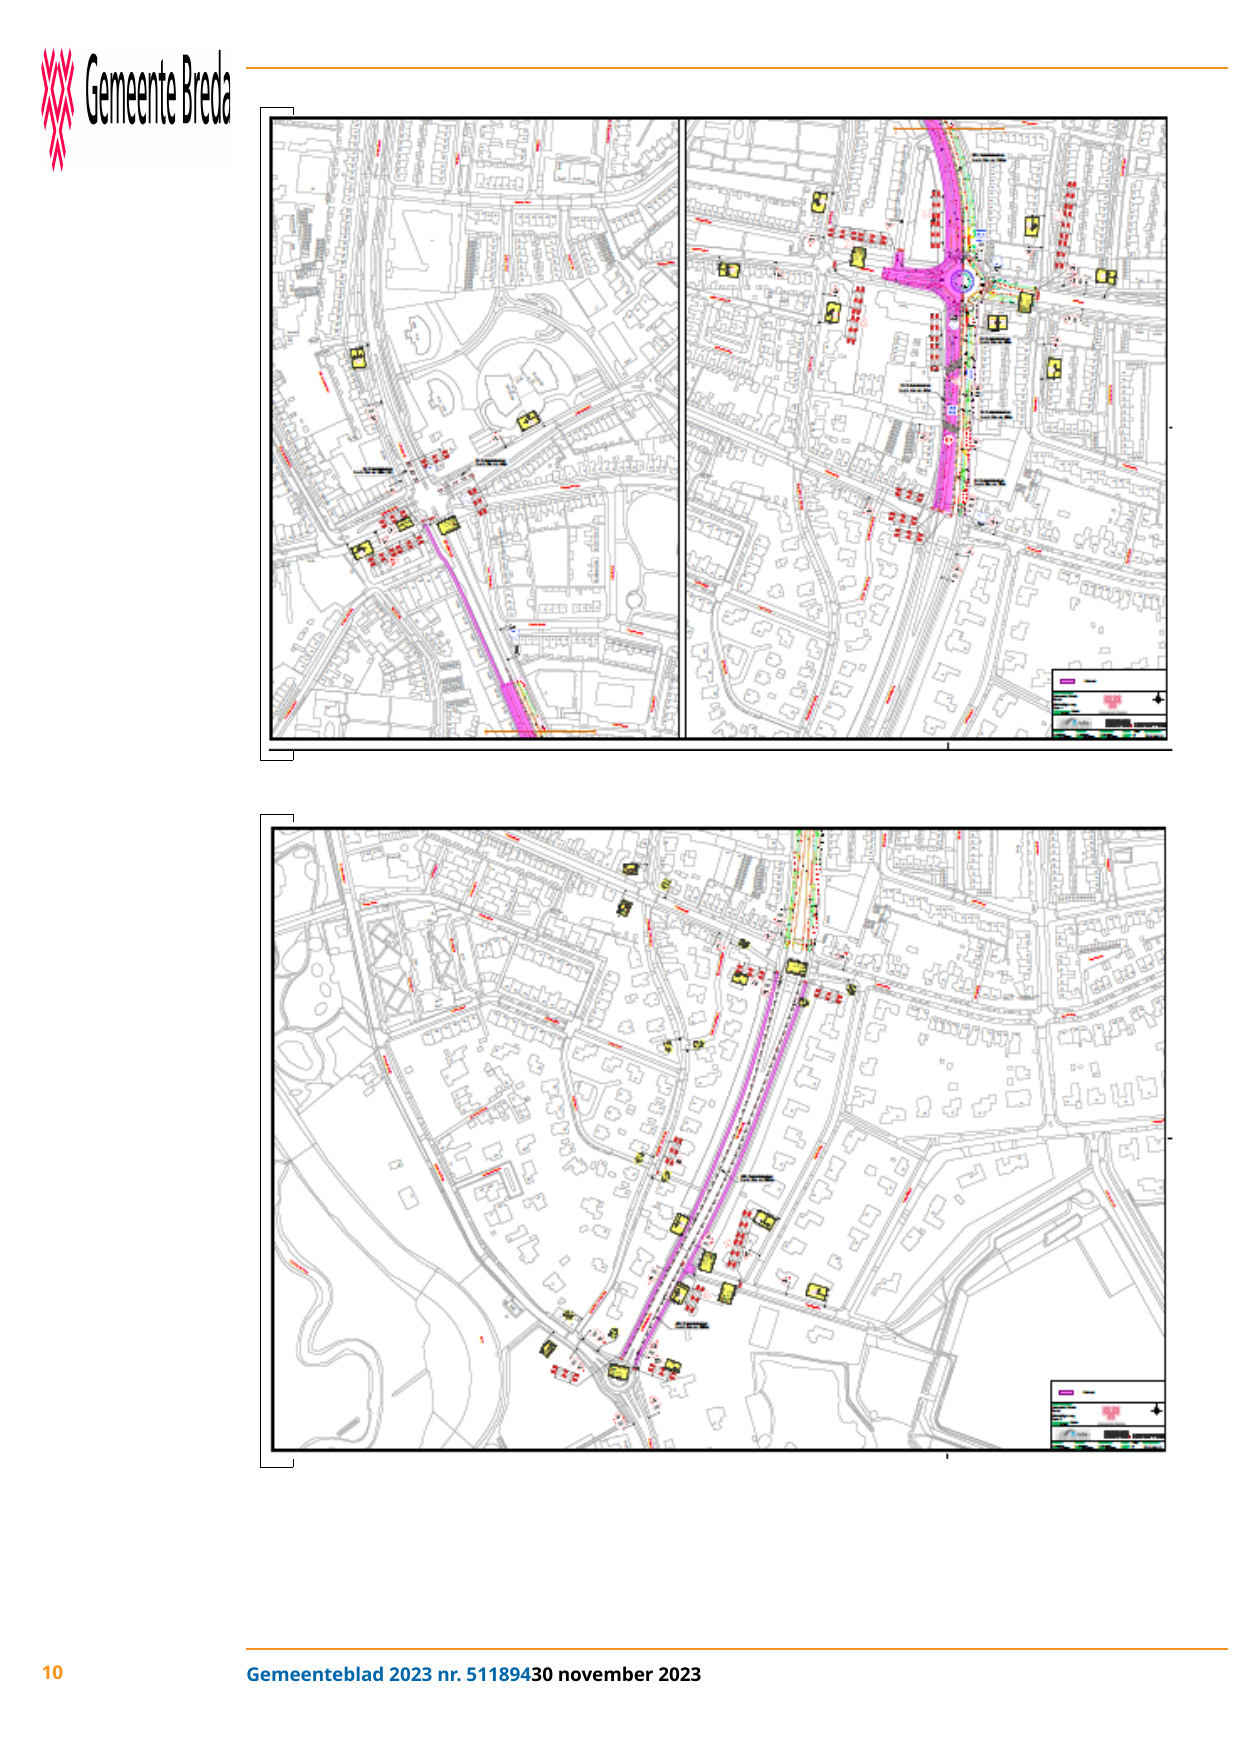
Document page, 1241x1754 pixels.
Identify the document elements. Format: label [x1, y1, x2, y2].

picture [268, 115, 1173, 751]
picture [41, 47, 231, 172]
picture [268, 822, 1173, 1459]
